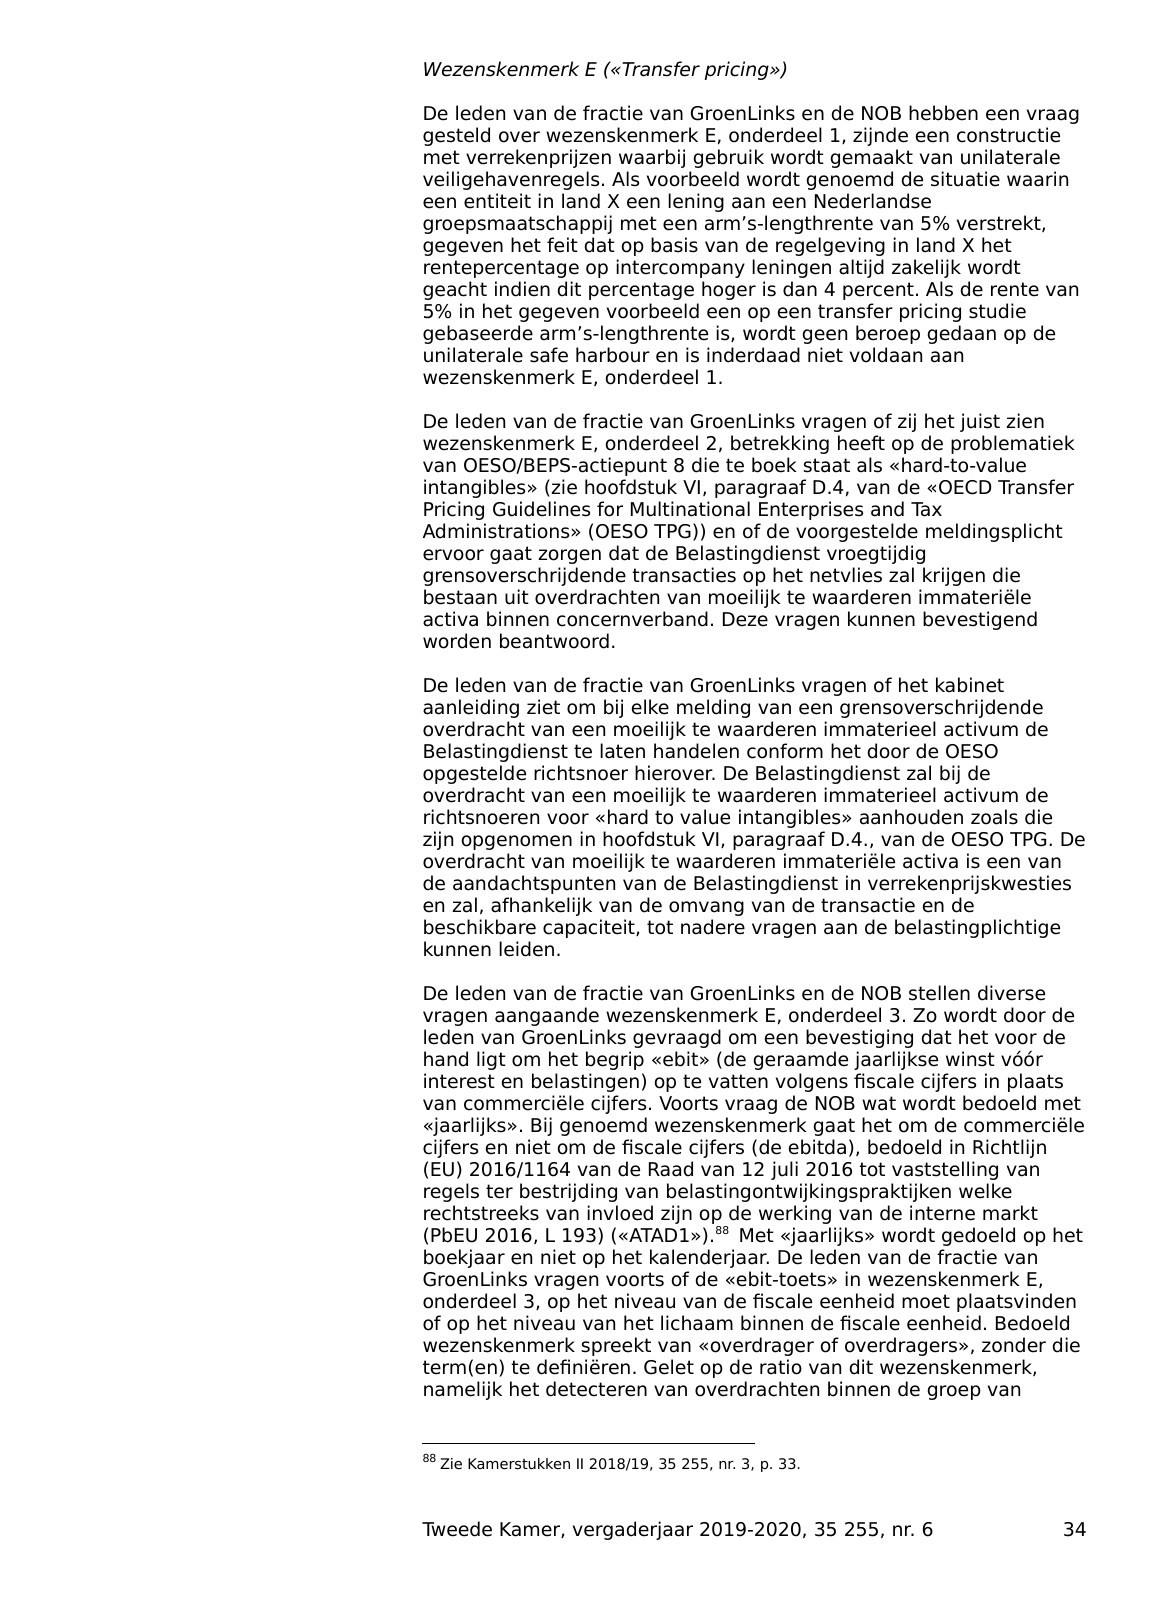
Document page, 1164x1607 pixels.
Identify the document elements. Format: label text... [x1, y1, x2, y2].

text De leden van de fractie van GroenLinks en de NOB hebben een vraag gesteld over wezenskenmerk E, onderdeel 1, zijnde een constructie met verrekenprijzen waarbij gebruik wordt gemaakt van unilaterale veiligehavenregels. Als voorbeeld wordt genoemd de situatie waarin een entiteit in land X een lening aan een Nederlandse groepsmaatschappij met een arm’s-lengthrente van 5% verstrekt, gegeven het feit dat op basis van de regelgeving in land X het rentepercentage op intercompany leningen altijd zakelijk wordt geacht indien dit percentage hoger is dan 4 percent. Als de rente van 5% in het gegeven voorbeeld een op een transfer pricing studie gebaseerde arm’s-lengthrente is, wordt geen beroep gedaan op de unilaterale safe harbour en is inderdaad niet voldaan aan wezenskenmerk E, onderdeel 1. [422, 103, 1087, 389]
text De leden van de fractie van GroenLinks vragen of zij het juist zien wezenskenmerk E, onderdeel 2, betrekking heeft op de problematiek van OESO/BEPS-actiepunt 8 die te boek staat als «hard-to-value intangibles» (zie hoofdstuk VI, paragraaf D.4, van de «OECD Transfer Pricing Guidelines for Multinational Enterprises and Tax Administrations» (OESO TPG)) en of de voorgestelde meldingsplicht ervoor gaat zorgen dat de Belastingdienst vroegtijdig grensoverschrijdende transacties op het netvlies zal krijgen die bestaan uit overdrachten van moeilijk te waarderen immateriële activa binnen concernverband. Deze vragen kunnen bevestigend worden beantwoord. [422, 411, 1087, 653]
text De leden van de fractie van GroenLinks en de NOB stellen diverse vragen aangaande wezenskenmerk E, onderdeel 3. Zo wordt door de leden van GroenLinks gevraagd om een bevestiging dat het voor de hand ligt om het begrip «ebit» (de geraamde jaarlijkse winst vóór interest en belastingen) op te vatten volgens fiscale cijfers in plaats van commerciële cijfers. Voorts vraag de NOB wat wordt bedoeld met «jaarlijks». Bij genoemd wezenskenmerk gaat het om de commerciële cijfers en niet om de fiscale cijfers (de ebitda), bedoeld in Richtlijn (EU) 2016/1164 van de Raad van 12 juli 2016 tot vaststelling van regels ter bestrijding van belastingontwijkingspraktijken welke rechtstreeks van invloed zijn op de werking van de interne markt (PbEU 2016, L 193) («ATAD1»). Met «jaarlijks» wordt gedoeld op het boekjaar en niet op het kalenderjaar. De leden van de fractie van GroenLinks vragen voorts of de «ebit-toets» in wezenskenmerk E, onderdeel 3, op het niveau van de fiscale eenheid moet plaatsvinden of op het niveau van het lichaam binnen de fiscale eenheid. Bedoeld wezenskenmerk spreekt van «overdrager of overdragers», zonder die term(en) te definiëren. Gelet op de ratio van dit wezenskenmerk, namelijk het detecteren van overdrachten binnen de groep van [422, 983, 1087, 1401]
text De leden van de fractie van GroenLinks vragen of het kabinet aanleiding ziet om bij elke melding van een grensoverschrijdende overdracht van een moeilijk te waarderen immaterieel activum de Belastingdienst te laten handelen conform het door de OESO opgestelde richtsnoer hierover. De Belastingdienst zal bij de overdracht van een moeilijk te waarderen immaterieel activum de richtsnoeren voor «hard to value intangibles» aanhouden zoals die zijn opgenomen in hoofdstuk VI, paragraaf D.4., van de OESO TPG. De overdracht van moeilijk te waarderen immateriële activa is een van de aandachtspunten van de Belastingdienst in verrekenprijskwesties en zal, afhankelijk van de omvang van de transactie en de beschikbare capaciteit, tot nadere vragen aan de belastingplichtige kunnen leiden. [422, 675, 1087, 961]
text Zie Kamerstukken II 2018/19, 35 255, nr. 3, p. 33. [422, 1452, 1087, 1474]
subtitle Wezenskenmerk E («Transfer pricing») [422, 59, 1087, 81]
